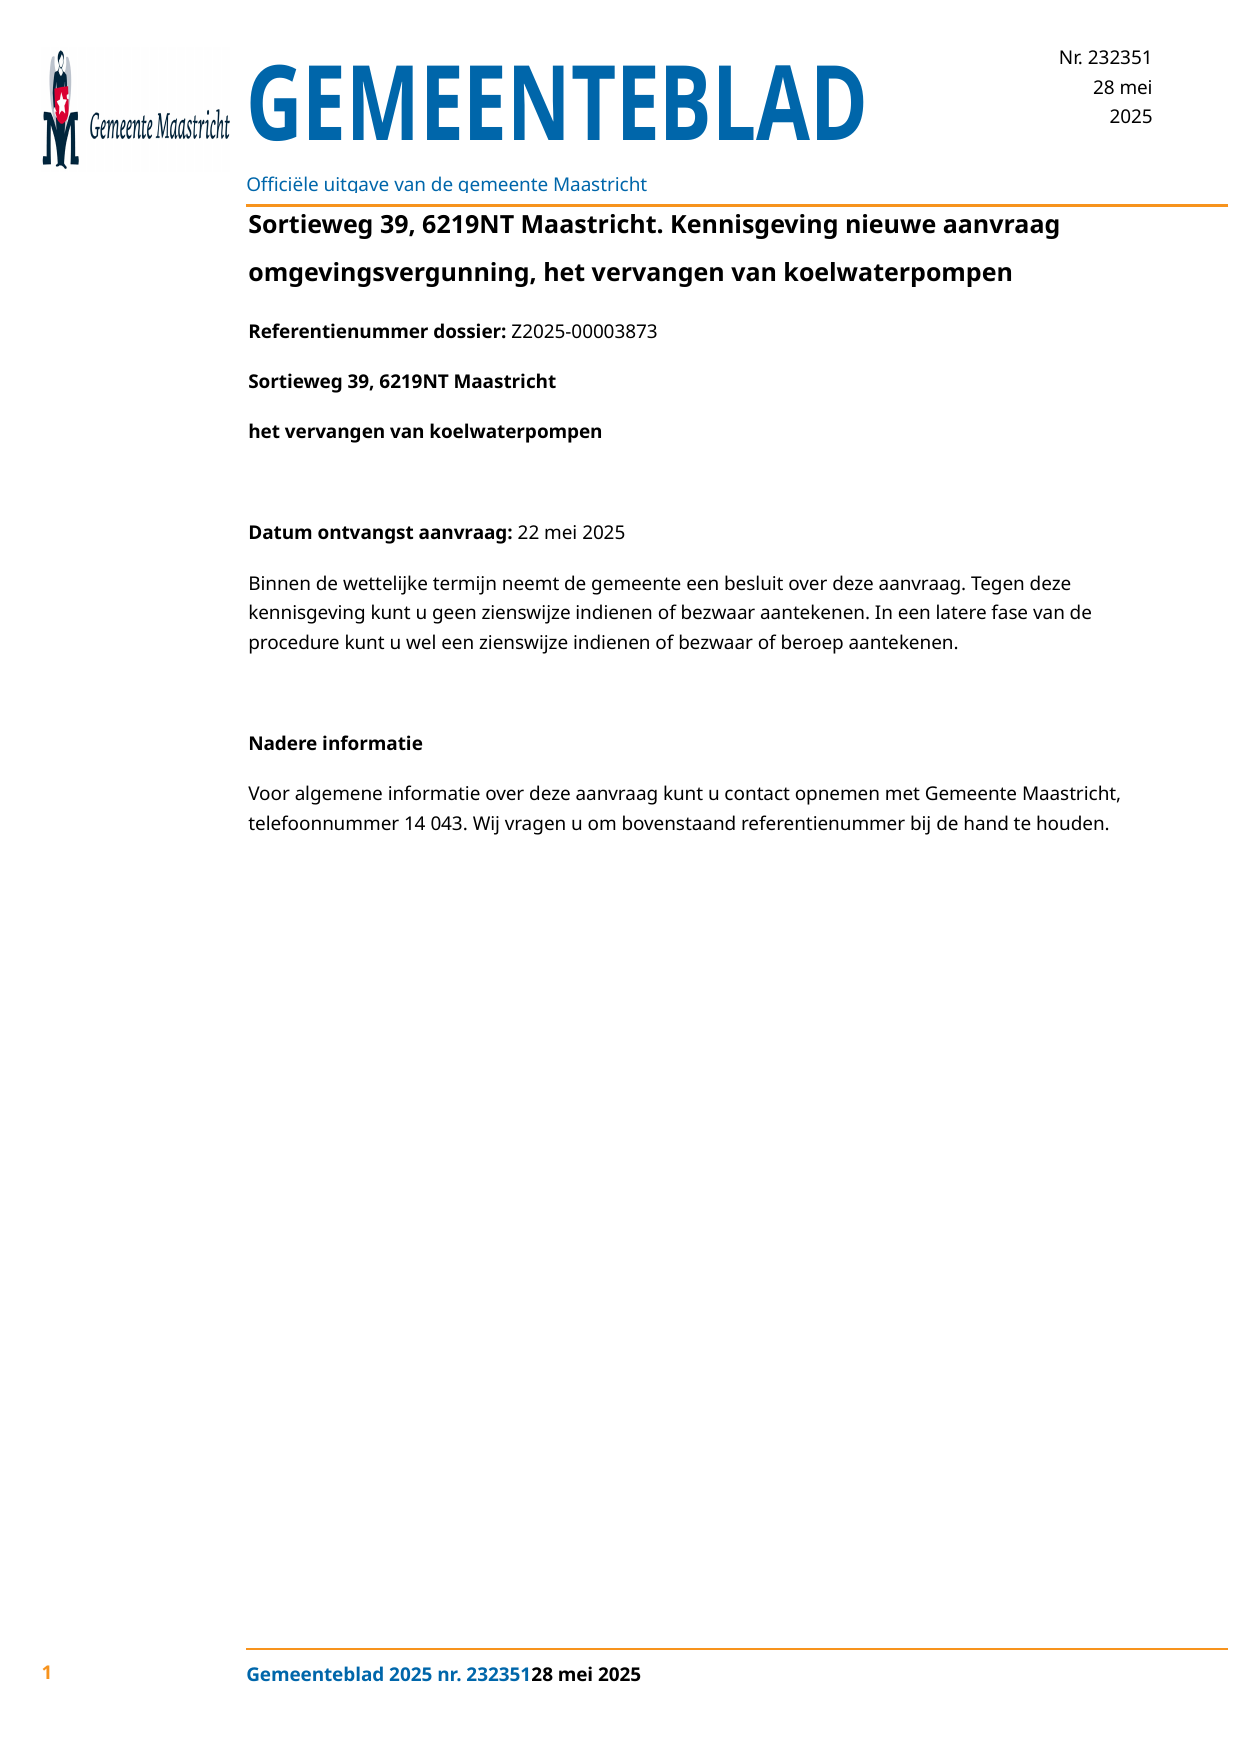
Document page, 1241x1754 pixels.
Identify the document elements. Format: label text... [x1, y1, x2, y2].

text Sortieweg 39, 6219NT Maastricht. Kennisgeving nieuwe aanvraag omgevingsvergunning, het vervangen van koelwaterpompen [248, 207, 1152, 288]
text Nadere informatie [248, 730, 1152, 756]
text Binnen de wettelijke termijn neemt de gemeente een besluit over deze aanvraag. Tegen deze kennisgeving kunt u geen zienswijze indienen of bezwaar aantekenen. In een latere fase van de procedure kunt u wel een zienswijze indienen of bezwaar of beroep aantekenen. [248, 570, 1152, 655]
text Datum ontvangst aanvraag: 22 mei 2025 [248, 519, 1152, 545]
picture [41, 47, 231, 172]
text het vervangen van koelwaterpompen [248, 419, 1152, 444]
text Voor algemene informatie over deze aanvraag kunt u contact opnemen met Gemeente Maastricht, telefoonnummer 14 043. Wij vragen u om bovenstaand referentienummer bij de hand te houden. [248, 780, 1152, 836]
text Sortieweg 39, 6219NT Maastricht [248, 368, 1152, 394]
text Referentienummer dossier: Z2025-00003873 [248, 318, 1152, 344]
